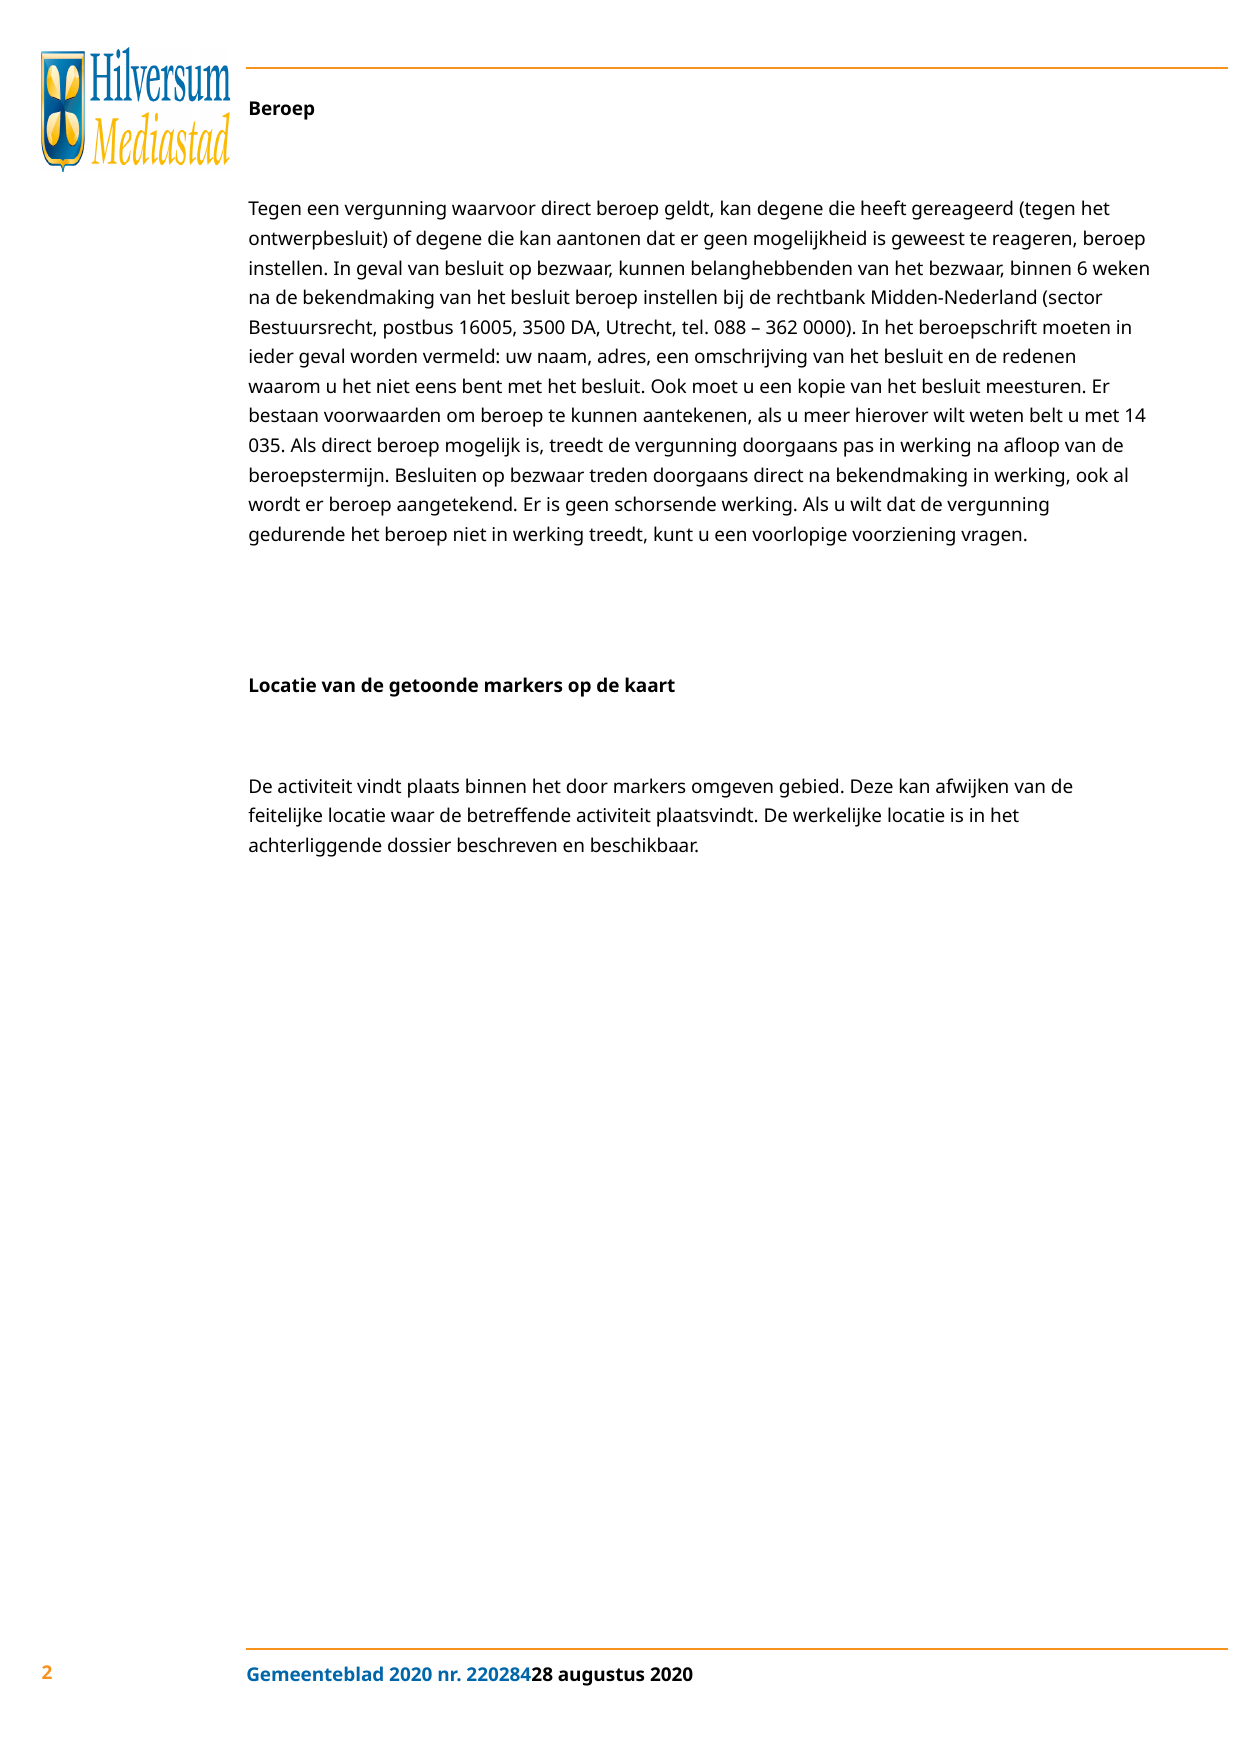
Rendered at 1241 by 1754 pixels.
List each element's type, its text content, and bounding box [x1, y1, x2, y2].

text Tegen een vergunning waarvoor direct beroep geldt, kan degene die heeft gereageerd (tegen het ontwerpbesluit) of degene die kan aantonen dat er geen mogelijkheid is geweest te reageren, beroep instellen. In geval van besluit op bezwaar, kunnen belanghebbenden van het bezwaar, binnen 6 weken na de bekendmaking van het besluit beroep instellen bij de rechtbank Midden-Nederland (sector Bestuursrecht, postbus 16005, 3500 DA, Utrecht, tel. 088 – 362 0000). In het beroepschrift moeten in ieder geval worden vermeld: uw naam, adres, een omschrijving van het besluit en de redenen waarom u het niet eens bent met het besluit. Ook moet u een kopie van het besluit meesturen. Er bestaan voorwaarden om beroep te kunnen aantekenen, als u meer hierover wilt weten belt u met 14 035. Als direct beroep mogelijk is, treedt de vergunning doorgaans pas in werking na afloop van de beroepstermijn. Besluiten op bezwaar treden doorgaans direct na bekendmaking in werking, ook al wordt er beroep aangetekend. Er is geen schorsende werking. Als u wilt dat de vergunning gedurende het beroep niet in werking treedt, kunt u een voorlopige voorziening vragen. [248, 196, 1152, 547]
picture [41, 47, 231, 172]
text Beroep [248, 95, 1152, 121]
text Locatie van de getoonde markers op de kaart [248, 672, 1152, 698]
text De activiteit vindt plaats binnen het door markers omgeven gebied. Deze kan afwijken van de feitelijke locatie waar de betreffende activiteit plaatsvindt. De werkelijke locatie is in het achterliggende dossier beschreven en beschikbaar. [248, 773, 1152, 858]
